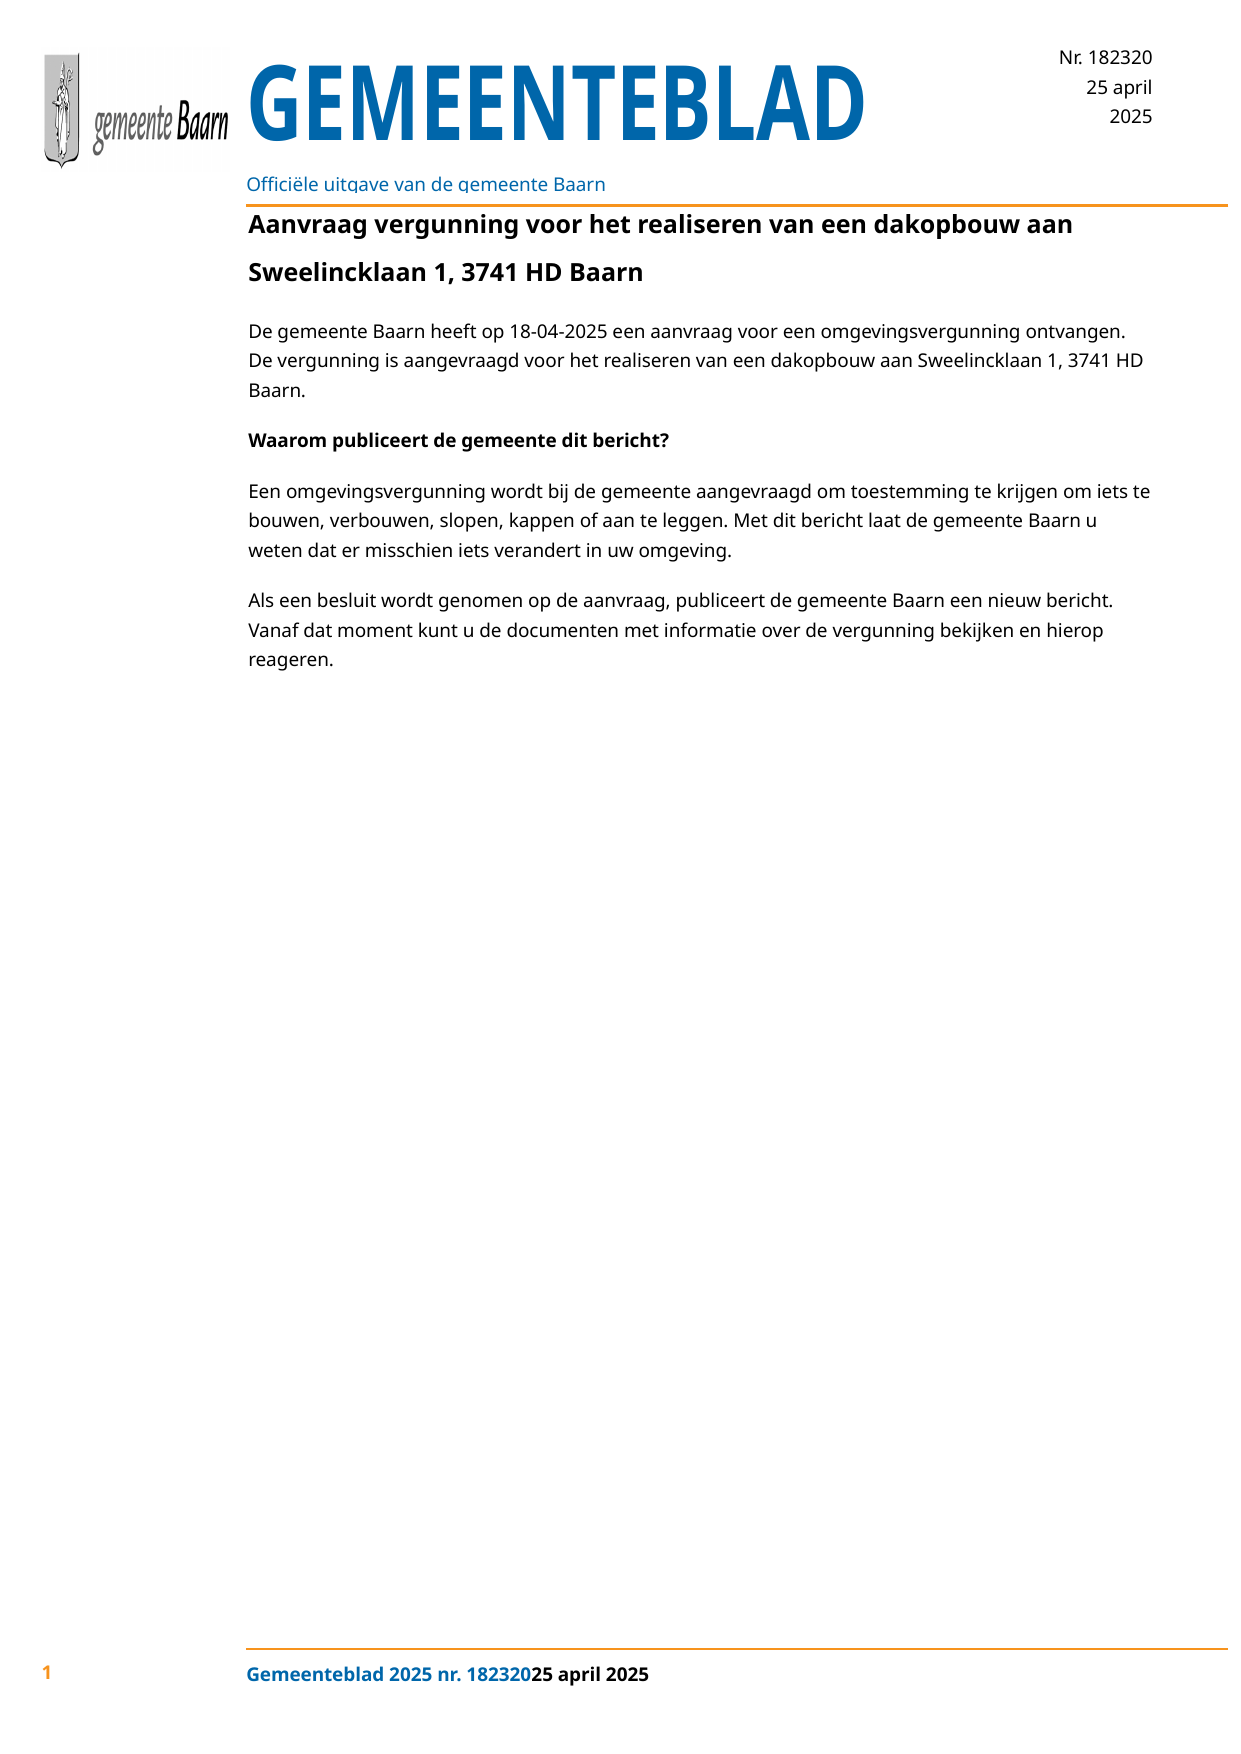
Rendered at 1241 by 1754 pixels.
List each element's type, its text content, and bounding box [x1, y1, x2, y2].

text Aanvraag vergunning voor het realiseren van een dakopbouw aan Sweelincklaan 1, 3741 HD Baarn [248, 207, 1152, 288]
text De gemeente Baarn heeft op 18-04-2025 een aanvraag voor een omgevingsvergunning ontvangen. De vergunning is aangevraagd voor het realiseren van een dakopbouw aan Sweelincklaan 1, 3741 HD Baarn. [248, 318, 1152, 403]
picture [41, 47, 231, 172]
text Een omgevingsvergunning wordt bij de gemeente aangevraagd om toestemming te krijgen om iets te bouwen, verbouwen, slopen, kappen of aan te leggen. Met dit bericht laat de gemeente Baarn u weten dat er misschien iets verandert in uw omgeving. [248, 478, 1152, 563]
text Waarom publiceert de gemeente dit bericht? [248, 427, 1152, 453]
text Als een besluit wordt genomen op de aanvraag, publiceert de gemeente Baarn een nieuw bericht. Vanaf dat moment kunt u de documenten met informatie over de vergunning bekijken en hierop reageren. [248, 587, 1152, 672]
